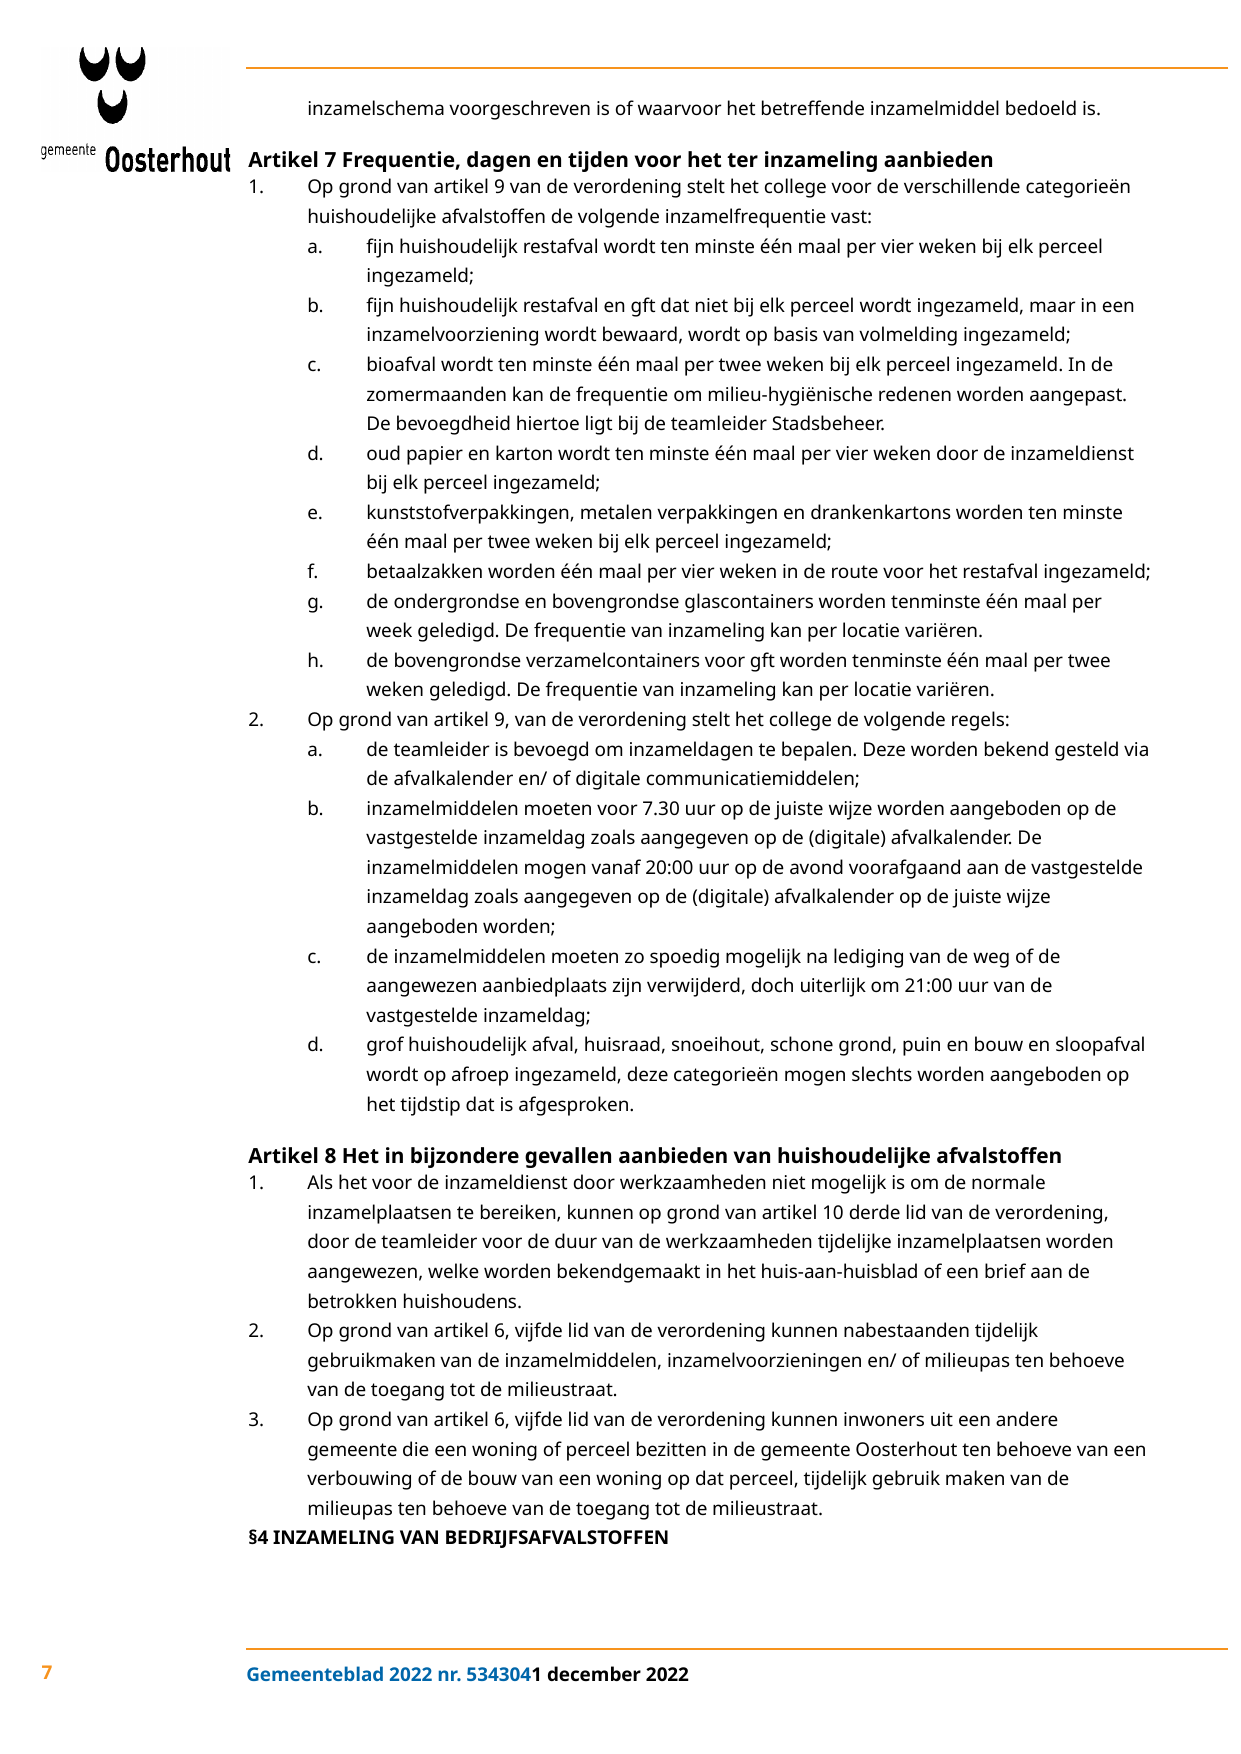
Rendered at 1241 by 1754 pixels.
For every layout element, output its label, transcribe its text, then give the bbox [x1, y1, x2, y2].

list Als het voor de inzameldienst door werkzaamheden niet mogelijk is om de normale inzamelplaatsen te bereiken, kunnen op grond van artikel 10 derde lid van de verordening, door de teamleider voor de duur van de werkzaamheden tijdelijke inzamelplaatsen worden aangewezen, welke worden bekendgemaakt in het huis-aan-huisblad of een brief aan de betrokken huishoudens. [248, 1169, 1152, 1314]
list Op grond van artikel 9, van de verordening stelt het college de volgende regels: [248, 706, 1152, 732]
list bioafval wordt ten minste één maal per twee weken bij elk perceel ingezameld. In de zomermaanden kan de frequentie om milieu-hygiënische redenen worden aangepast. De bevoegdheid hiertoe ligt bij de teamleider Stadsbeheer. [307, 351, 1152, 436]
list inzamelschema voorgeschreven is of waarvoor het betreffende inzamelmiddel bedoeld is. [248, 95, 1152, 121]
list kunststofverpakkingen, metalen verpakkingen en drankenkartons worden ten minste één maal per twee weken bij elk perceel ingezameld; [307, 499, 1152, 554]
text Artikel 8 Het in bijzondere gevallen aanbieden van huishoudelijke afvalstoffen [248, 1141, 1152, 1169]
list Op grond van artikel 6, vijfde lid van de verordening kunnen nabestaanden tijdelijk gebruikmaken van de inzamelmiddelen, inzamelvoorzieningen en/ of milieupas ten behoeve van de toegang tot de milieustraat. [248, 1317, 1152, 1402]
text §4 INZAMELING VAN BEDRIJFSAFVALSTOFFEN [248, 1524, 1152, 1550]
list betaalzakken worden één maal per vier weken in de route voor het restafval ingezameld; [307, 558, 1152, 584]
picture [41, 47, 231, 172]
list fijn huishoudelijk restafval en gft dat niet bij elk perceel wordt ingezameld, maar in een inzamelvoorziening wordt bewaard, wordt op basis van volmelding ingezameld; [307, 292, 1152, 347]
list grof huishoudelijk afval, huisraad, snoeihout, schone grond, puin en bouw en sloopafval wordt op afroep ingezameld, deze categorieën mogen slechts worden aangeboden op het tijdstip dat is afgesproken. [307, 1032, 1152, 1116]
list de inzamelmiddelen moeten zo spoedig mogelijk na lediging van de weg of de aangewezen aanbiedplaats zijn verwijderd, doch uiterlijk om 21:00 uur van de vastgestelde inzameldag; [307, 943, 1152, 1028]
list inzamelmiddelen moeten voor 7.30 uur op de juiste wijze worden aangeboden op de vastgestelde inzameldag zoals aangegeven op de (digitale) afvalkalender. De inzamelmiddelen mogen vanaf 20:00 uur op de avond voorafgaand aan de vastgestelde inzameldag zoals aangegeven op de (digitale) afvalkalender op de juiste wijze aangeboden worden; [307, 795, 1152, 939]
list fijn huishoudelijk restafval wordt ten minste één maal per vier weken bij elk perceel ingezameld; [307, 233, 1152, 288]
list Op grond van artikel 9 van de verordening stelt het college voor de verschillende categorieën huishoudelijke afvalstoffen de volgende inzamelfrequentie vast: [248, 174, 1152, 229]
list oud papier en karton wordt ten minste één maal per vier weken door de inzameldienst bij elk perceel ingezameld; [307, 440, 1152, 495]
list de ondergrondse en bovengrondse glascontainers worden tenminste één maal per week geledigd. De frequentie van inzameling kan per locatie variëren. [307, 588, 1152, 643]
text Artikel 7 Frequentie, dagen en tijden voor het ter inzameling aanbieden [248, 145, 1152, 174]
list de teamleider is bevoegd om inzameldagen te bepalen. Deze worden bekend gesteld via de afvalkalender en/ of digitale communicatiemiddelen; [307, 736, 1152, 791]
list Op grond van artikel 6, vijfde lid van de verordening kunnen inwoners uit een andere gemeente die een woning of perceel bezitten in de gemeente Oosterhout ten behoeve van een verbouwing of de bouw van een woning op dat perceel, tijdelijk gebruik maken van de milieupas ten behoeve van de toegang tot de milieustraat. [248, 1406, 1152, 1521]
list de bovengrondse verzamelcontainers voor gft worden tenminste één maal per twee weken geledigd. De frequentie van inzameling kan per locatie variëren. [307, 647, 1152, 702]
